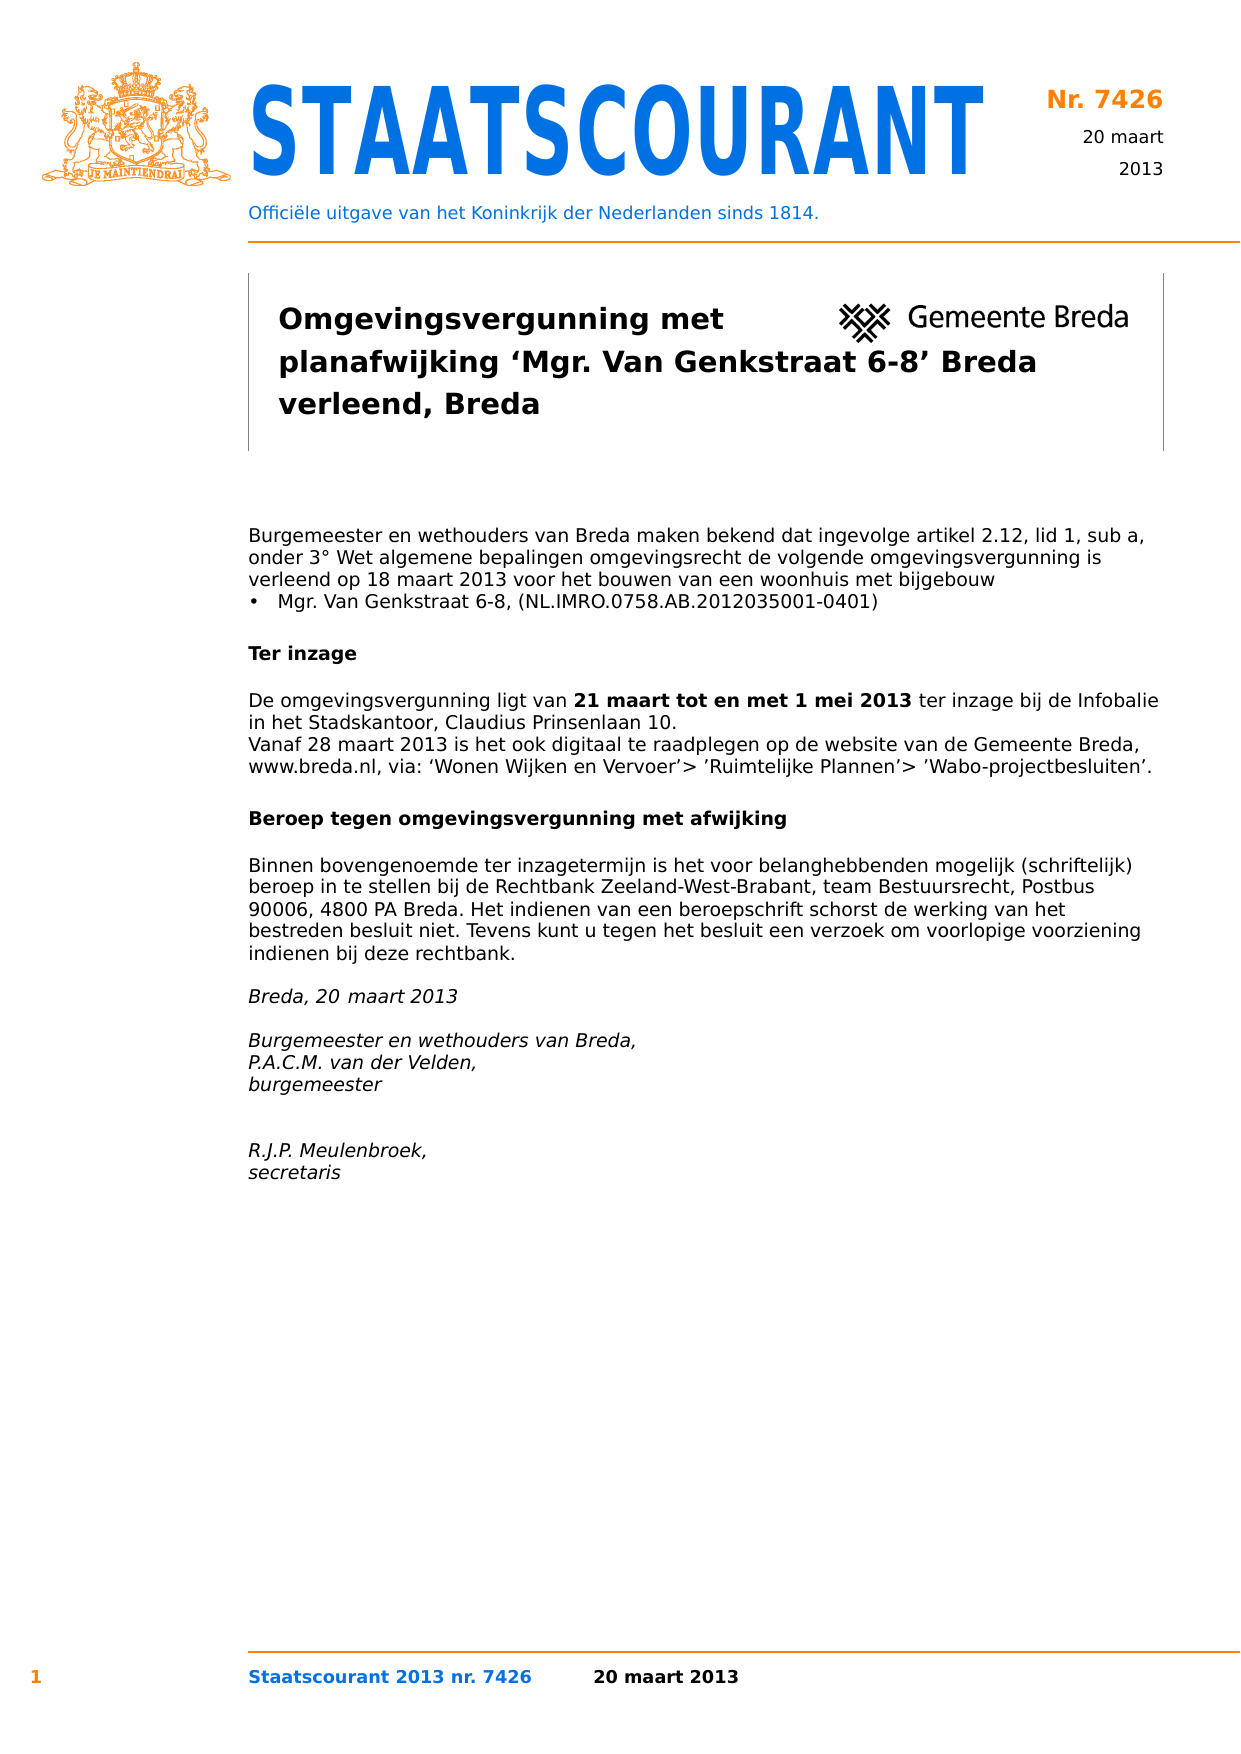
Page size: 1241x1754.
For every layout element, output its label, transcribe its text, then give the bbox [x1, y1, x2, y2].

table_cell Officiële uitgave van het Koninkrijk der Nederlanden sinds 1814. [248, 203, 1240, 241]
subtitle Omgevingsvergunning met planafwijking ‘Mgr. Van Genkstraat 6-8’ Breda verleend, Breda [249, 273, 1163, 451]
text R.J.P. Meulenbroek, secretaris [248, 1118, 1163, 1184]
table_cell 20 maart [998, 121, 1240, 153]
text Burgemeester en wethouders van Breda maken bekend dat ingevolge artikel 2.12, lid 1, sub a, onder 3° Wet algemene bepalingen omgevingsrecht de volgende omgevingsvergunning is verleend op 18 maart 2013 voor het bouwen van een woonhuis met bijgebouw [248, 525, 1163, 591]
text Breda, 20 maart 2013 [248, 986, 1163, 1008]
text • Mgr. Van Genkstraat 6-8, (NL.IMRO.0758.AB.2012035001-0401) [248, 591, 1163, 613]
table_cell 2013 [998, 153, 1240, 203]
text Vanaf 28 maart 2013 is het ook digitaal te raadplegen op de website van de Gemeente Breda, www.breda.nl, via: ‘Wonen Wijken en Vervoer’> ’Ruimtelijke Plannen’> ’Wabo-projectbesluiten’. [248, 733, 1163, 777]
subtitle Beroep tegen omgevingsvergunning met afwijking [248, 807, 1163, 829]
subtitle Ter inzage [248, 643, 1163, 664]
table_header [25, 62, 248, 241]
picture [838, 302, 1134, 344]
table_header Nr. 7426 [998, 62, 1240, 121]
text Binnen bovengenoemde ter inzagetermijn is het voor belanghebbenden mogelijk (schriftelijk) beroep in te stellen bij de Rechtbank Zeeland-West-Brabant, team Bestuursrecht, Postbus 90006, 4800 PA Breda. Het indienen van een beroepschrift schorst de werking van het bestreden besluit niet. Tevens kunt u tegen het besluit een verzoek om voorlopige voorziening indienen bij deze rechtbank. [248, 854, 1163, 964]
text Burgemeester en wethouders van Breda, P.A.C.M. van der Velden, burgemeester [248, 1030, 1163, 1096]
text De omgevingsvergunning ligt van 21 maart tot en met 1 mei 2013 ter inzage bij de Infobalie in het Stadskantoor, Claudius Prinsenlaan 10. [248, 689, 1163, 733]
picture [41, 62, 231, 186]
table_header STAATSCOURANT [248, 62, 998, 203]
